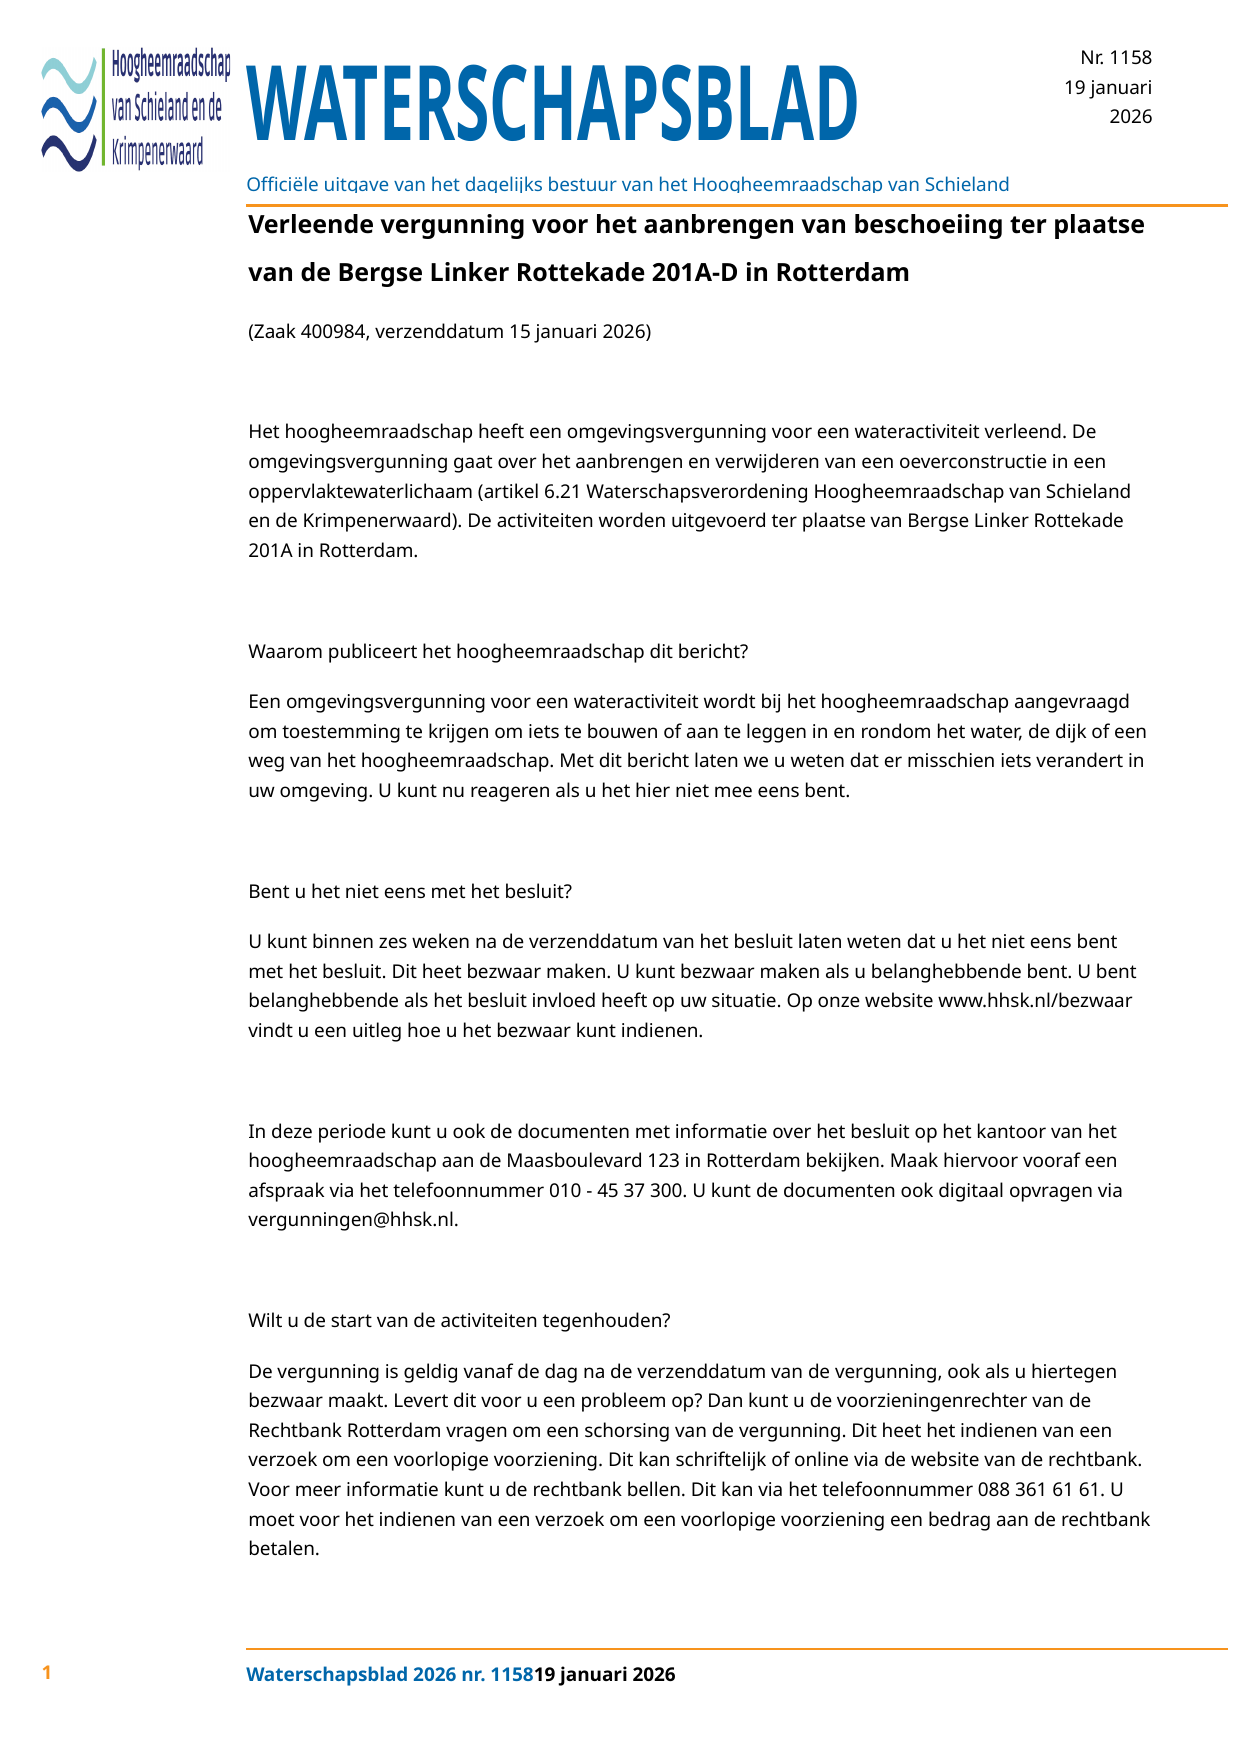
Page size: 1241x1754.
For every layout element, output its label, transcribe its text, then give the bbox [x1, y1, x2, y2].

text Waarom publiceert het hoogheemraadschap dit bericht? [248, 638, 1152, 664]
text Bent u het niet eens met het besluit? [248, 878, 1152, 904]
text (Zaak 400984, verzenddatum 15 januari 2026) [248, 318, 1152, 344]
text In deze periode kunt u ook de documenten met informatie over het besluit op het kantoor van het hoogheemraadschap aan de Maasboulevard 123 in Rotterdam bekijken. Maak hiervoor vooraf een afspraak via het telefoonnummer 010 - 45 37 300. U kunt de documenten ook digitaal opvragen via vergunningen@hhsk.nl. [248, 1118, 1152, 1232]
text U kunt binnen zes weken na de verzenddatum van het besluit laten weten dat u het niet eens bent met het besluit. Dit heet bezwaar maken. U kunt bezwaar maken als u belanghebbende bent. U bent belanghebbende als het besluit invloed heeft op uw situatie. Op onze website www.hhsk.nl/bezwaar vindt u een uitleg hoe u het bezwaar kunt indienen. [248, 928, 1152, 1043]
picture [41, 47, 231, 172]
text Verleende vergunning voor het aanbrengen van beschoeiing ter plaatse van de Bergse Linker Rottekade 201A-D in Rotterdam [248, 207, 1152, 288]
text De vergunning is geldig vanaf de dag na de verzenddatum van de vergunning, ook als u hiertegen bezwaar maakt. Levert dit voor u een probleem op? Dan kunt u de voorzieningenrechter van de Rechtbank Rotterdam vragen om een schorsing van de vergunning. Dit heet het indienen van een verzoek om een voorlopige voorziening. Dit kan schriftelijk of online via de website van de rechtbank. Voor meer informatie kunt u de rechtbank bellen. Dit kan via het telefoonnummer 088 361 61 61. U moet voor het indienen van een verzoek om een voorlopige voorziening een bedrag aan de rechtbank betalen. [248, 1358, 1152, 1561]
text Het hoogheemraadschap heeft een omgevingsvergunning voor een wateractiviteit verleend. De omgevingsvergunning gaat over het aanbrengen en verwijderen van een oeverconstructie in een oppervlaktewaterlichaam (artikel 6.21 Waterschapsverordening Hoogheemraadschap van Schieland en de Krimpenerwaard). De activiteiten worden uitgevoerd ter plaatse van Bergse Linker Rottekade 201A in Rotterdam. [248, 419, 1152, 563]
text Wilt u de start van de activiteiten tegenhouden? [248, 1307, 1152, 1333]
text Een omgevingsvergunning voor een wateractiviteit wordt bij het hoogheemraadschap aangevraagd om toestemming te krijgen om iets te bouwen of aan te leggen in en rondom het water, de dijk of een weg van het hoogheemraadschap. Met dit bericht laten we u weten dat er misschien iets verandert in uw omgeving. U kunt nu reageren als u het hier niet mee eens bent. [248, 688, 1152, 803]
